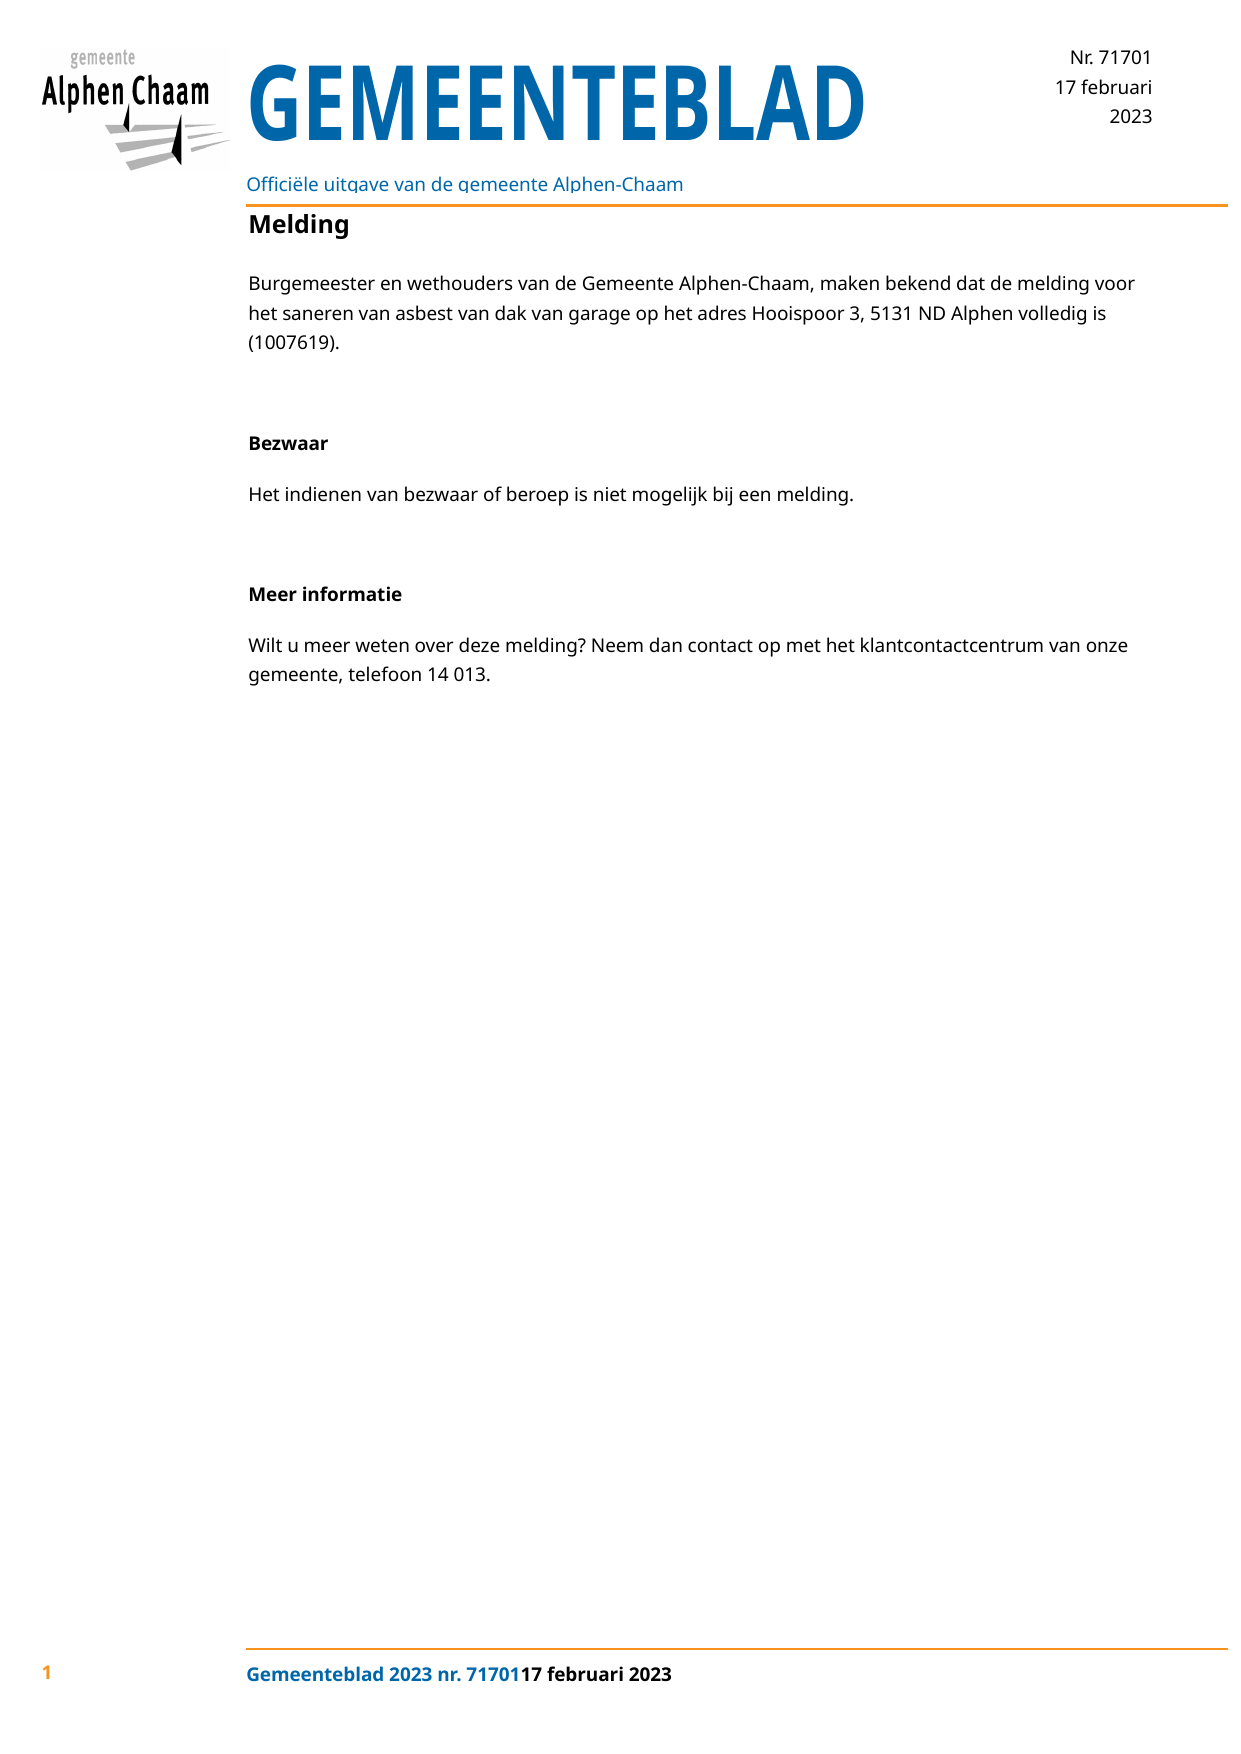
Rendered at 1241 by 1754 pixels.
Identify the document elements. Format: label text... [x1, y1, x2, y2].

text Meer informatie [248, 582, 1152, 607]
text Melding [248, 207, 1152, 241]
text Burgemeester en wethouders van de Gemeente Alphen-Chaam, maken bekend dat de melding voor het saneren van asbest van dak van garage op het adres Hooispoor 3, 5131 ND Alphen volledig is (1007619). [248, 270, 1152, 355]
text Bezwaar [248, 430, 1152, 456]
picture [41, 47, 231, 172]
text Wilt u meer weten over deze melding? Neem dan contact op met het klantcontactcentrum van onze gemeente, telefoon 14 013. [248, 632, 1152, 687]
text Het indienen van bezwaar of beroep is niet mogelijk bij een melding. [248, 481, 1152, 506]
